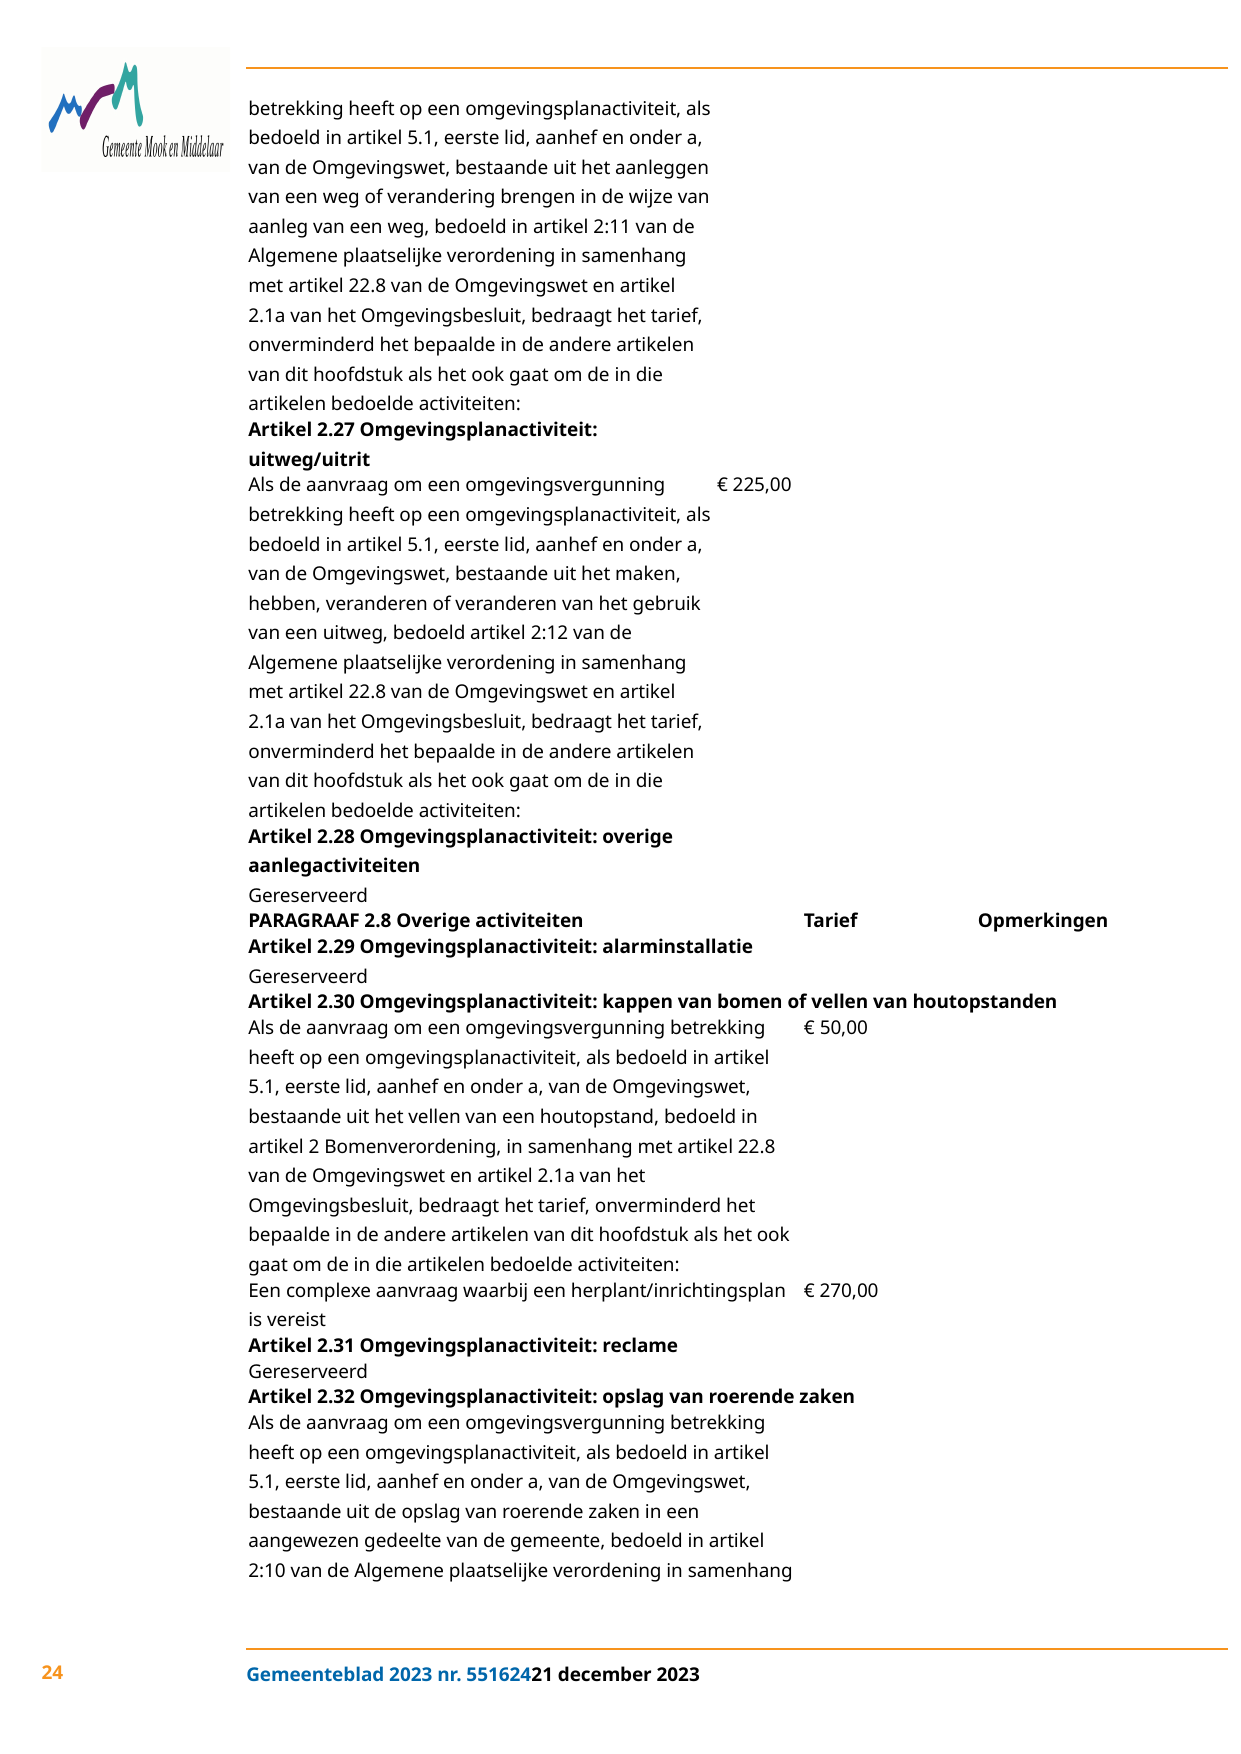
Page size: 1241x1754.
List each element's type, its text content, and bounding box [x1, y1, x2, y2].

table_cell € 50,00 [804, 1015, 978, 1277]
table_cell [891, 823, 1064, 908]
table_cell [717, 416, 891, 472]
table_cell [804, 1358, 978, 1384]
table_cell Gereserveerd [248, 1358, 804, 1384]
table_cell [804, 1409, 978, 1583]
table_cell € 270,00 [804, 1277, 978, 1332]
table_cell [804, 1332, 978, 1358]
table_cell [891, 472, 1064, 823]
table_cell Als de aanvraag om een omgevingsvergunning betrekking heeft op een omgevingsplanactiviteit, als bedoeld in artikel 5.1, eerste lid, aanhef en onder a, van de Omgevingswet, bestaande uit het maken, hebben, veranderen of veranderen van het gebruik van een uitweg, bedoeld artikel 2:12 van de Algemene plaatselijke verordening in samenhang met artikel 22.8 van de Omgevingswet en artikel 2.1a van het Omgevingsbesluit, bedraagt het tarief, onverminderd het bepaalde in de andere artikelen van dit hoofdstuk als het ook gaat om de in die artikelen bedoelde activiteiten: [248, 472, 717, 823]
table_cell [978, 1409, 1152, 1583]
table_cell [891, 95, 1064, 416]
table_cell [978, 1358, 1152, 1384]
table_cell [978, 1015, 1152, 1277]
table_cell Artikel 2.32 Omgevingsplanactiviteit: opslag van roerende zaken [248, 1384, 1152, 1409]
table_cell Opmerkingen [978, 908, 1152, 933]
table_cell [978, 1277, 1152, 1332]
table_cell Een complexe aanvraag waarbij een herplant/inrichtingsplan is vereist [248, 1277, 804, 1332]
table_cell [717, 95, 891, 416]
table_cell betrekking heeft op een omgevingsplanactiviteit, als bedoeld in artikel 5.1, eerste lid, aanhef en onder a, van de Omgevingswet, bestaande uit het aanleggen van een weg of verandering brengen in de wijze van aanleg van een weg, bedoeld in artikel 2:11 van de Algemene plaatselijke verordening in samenhang met artikel 22.8 van de Omgevingswet en artikel 2.1a van het Omgevingsbesluit, bedraagt het tarief, onverminderd het bepaalde in de andere artikelen van dit hoofdstuk als het ook gaat om de in die artikelen bedoelde activiteiten: [248, 95, 717, 416]
table_cell Artikel 2.28 Omgevingsplanactiviteit: overige aanlegactiviteiten Gereserveerd [248, 823, 717, 908]
table_cell [978, 1332, 1152, 1358]
table_cell Als de aanvraag om een omgevingsvergunning betrekking heeft op een omgevingsplanactiviteit, als bedoeld in artikel 5.1, eerste lid, aanhef en onder a, van de Omgevingswet, bestaande uit de opslag van roerende zaken in een aangewezen gedeelte van de gemeente, bedoeld in artikel 2:10 van de Algemene plaatselijke verordening in samenhang [248, 1409, 804, 1583]
table_cell [804, 934, 978, 989]
table_cell PARAGRAAF 2.8 Overige activiteiten [248, 908, 804, 933]
table_cell Tarief [804, 908, 978, 933]
table_cell [717, 823, 891, 908]
table_cell Artikel 2.30 Omgevingsplanactiviteit: kappen van bomen of vellen van houtopstanden [248, 989, 1152, 1014]
table_cell Als de aanvraag om een omgevingsvergunning betrekking heeft op een omgevingsplanactiviteit, als bedoeld in artikel 5.1, eerste lid, aanhef en onder a, van de Omgevingswet, bestaande uit het vellen van een houtopstand, bedoeld in artikel 2 Bomenverordening, in samenhang met artikel 22.8 van de Omgevingswet en artikel 2.1a van het Omgevingsbesluit, bedraagt het tarief, onverminderd het bepaalde in de andere artikelen van dit hoofdstuk als het ook gaat om de in die artikelen bedoelde activiteiten: [248, 1015, 804, 1277]
table_cell [978, 934, 1152, 989]
table_cell Artikel 2.27 Omgevingsplanactiviteit: uitweg/uitrit [248, 416, 717, 472]
table_cell € 225,00 [717, 472, 891, 823]
table_cell Artikel 2.29 Omgevingsplanactiviteit: alarminstallatie Gereserveerd [248, 934, 804, 989]
table_cell [891, 416, 1064, 472]
table_cell Artikel 2.31 Omgevingsplanactiviteit: reclame [248, 1332, 804, 1358]
picture [41, 47, 231, 172]
